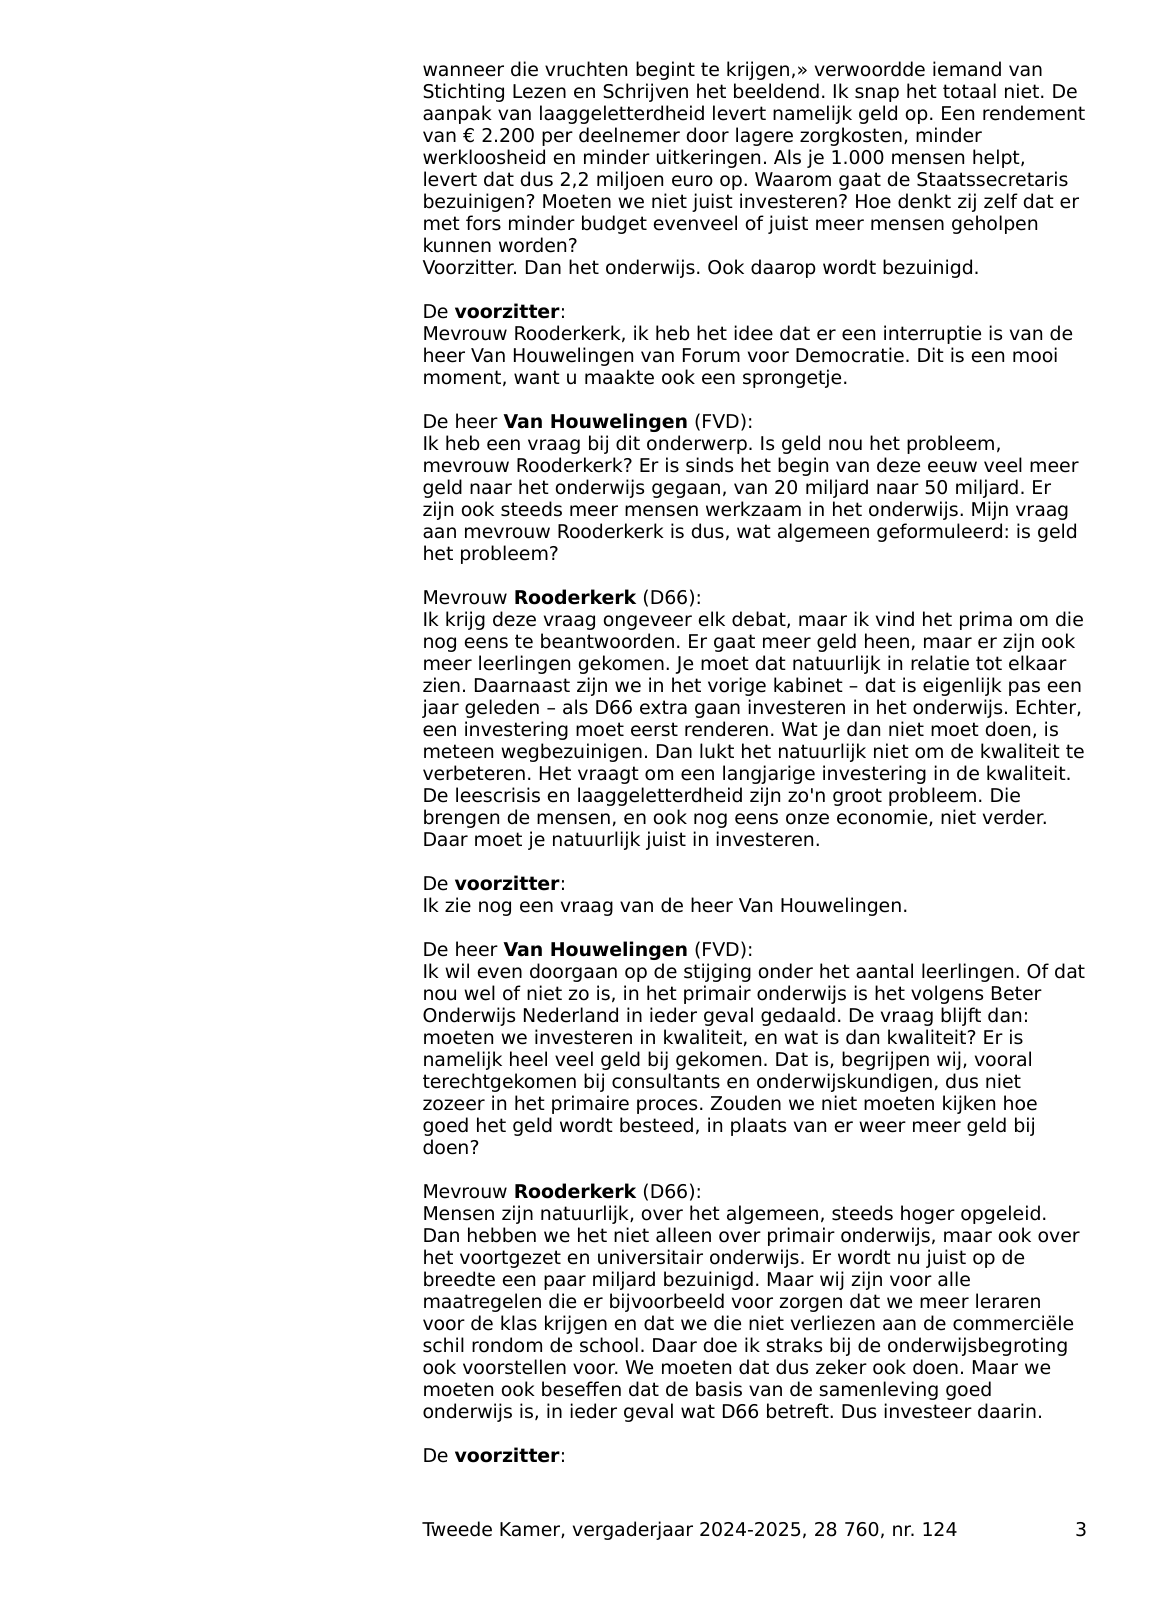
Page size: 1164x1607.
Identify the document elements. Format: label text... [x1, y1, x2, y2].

text Ik heb een vraag bij dit onderwerp. Is geld nou het probleem, mevrouw Rooderkerk? Er is sinds het begin van deze eeuw veel meer geld naar het onderwijs gegaan, van 20 miljard naar 50 miljard. Er zijn ook steeds meer mensen werkzaam in het onderwijs. Mijn vraag aan mevrouw Rooderkerk is dus, wat algemeen geformuleerd: is geld het probleem? [422, 433, 1087, 565]
text De voorzitter: [422, 873, 1087, 895]
text De heer Van Houwelingen (FVD): [422, 939, 1087, 961]
text Mensen zijn natuurlijk, over het algemeen, steeds hoger opgeleid. Dan hebben we het niet alleen over primair onderwijs, maar ook over het voortgezet en universitair onderwijs. Er wordt nu juist op de breedte een paar miljard bezuinigd. Maar wij zijn voor alle maatregelen die er bijvoorbeeld voor zorgen dat we meer leraren voor de klas krijgen en dat we die niet verliezen aan de commerciële schil rondom de school. Daar doe ik straks bij de onderwijsbegroting ook voorstellen voor. We moeten dat dus zeker ook doen. Maar we moeten ook beseffen dat de basis van de samenleving goed onderwijs is, in ieder geval wat D66 betreft. Dus investeer daarin. [422, 1203, 1087, 1423]
text De voorzitter: [422, 301, 1087, 323]
text De voorzitter: [422, 1445, 1087, 1467]
text Mevrouw Rooderkerk, ik heb het idee dat er een interruptie is van de heer Van Houwelingen van Forum voor Democratie. Dit is een mooi moment, want u maakte ook een sprongetje. [422, 323, 1087, 389]
text De heer Van Houwelingen (FVD): [422, 411, 1087, 433]
text wanneer die vruchten begint te krijgen,» verwoordde iemand van Stichting Lezen en Schrijven het beeldend. Ik snap het totaal niet. De aanpak van laaggeletterdheid levert namelijk geld op. Een rendement van € 2.200 per deelnemer door lagere zorgkosten, minder werkloosheid en minder uitkeringen. Als je 1.000 mensen helpt, levert dat dus 2,2 miljoen euro op. Waarom gaat de Staatssecretaris bezuinigen? Moeten we niet juist investeren? Hoe denkt zij zelf dat er met fors minder budget evenveel of juist meer mensen geholpen kunnen worden? [422, 59, 1087, 257]
text Ik krijg deze vraag ongeveer elk debat, maar ik vind het prima om die nog eens te beantwoorden. Er gaat meer geld heen, maar er zijn ook meer leerlingen gekomen. Je moet dat natuurlijk in relatie tot elkaar zien. Daarnaast zijn we in het vorige kabinet – dat is eigenlijk pas een jaar geleden – als D66 extra gaan investeren in het onderwijs. Echter, een investering moet eerst renderen. Wat je dan niet moet doen, is meteen wegbezuinigen. Dan lukt het natuurlijk niet om de kwaliteit te verbeteren. Het vraagt om een langjarige investering in de kwaliteit. De leescrisis en laaggeletterdheid zijn zo'n groot probleem. Die brengen de mensen, en ook nog eens onze economie, niet verder. Daar moet je natuurlijk juist in investeren. [422, 609, 1087, 851]
text Ik wil even doorgaan op de stijging onder het aantal leerlingen. Of dat nou wel of niet zo is, in het primair onderwijs is het volgens Beter Onderwijs Nederland in ieder geval gedaald. De vraag blijft dan: moeten we investeren in kwaliteit, en wat is dan kwaliteit? Er is namelijk heel veel geld bij gekomen. Dat is, begrijpen wij, vooral terechtgekomen bij consultants en onderwijskundigen, dus niet zozeer in het primaire proces. Zouden we niet moeten kijken hoe goed het geld wordt besteed, in plaats van er weer meer geld bij doen? [422, 961, 1087, 1159]
text Ik zie nog een vraag van de heer Van Houwelingen. [422, 895, 1087, 917]
text Voorzitter. Dan het onderwijs. Ook daarop wordt bezuinigd. [422, 257, 1087, 279]
text Mevrouw Rooderkerk (D66): [422, 1181, 1087, 1203]
text Mevrouw Rooderkerk (D66): [422, 587, 1087, 609]
